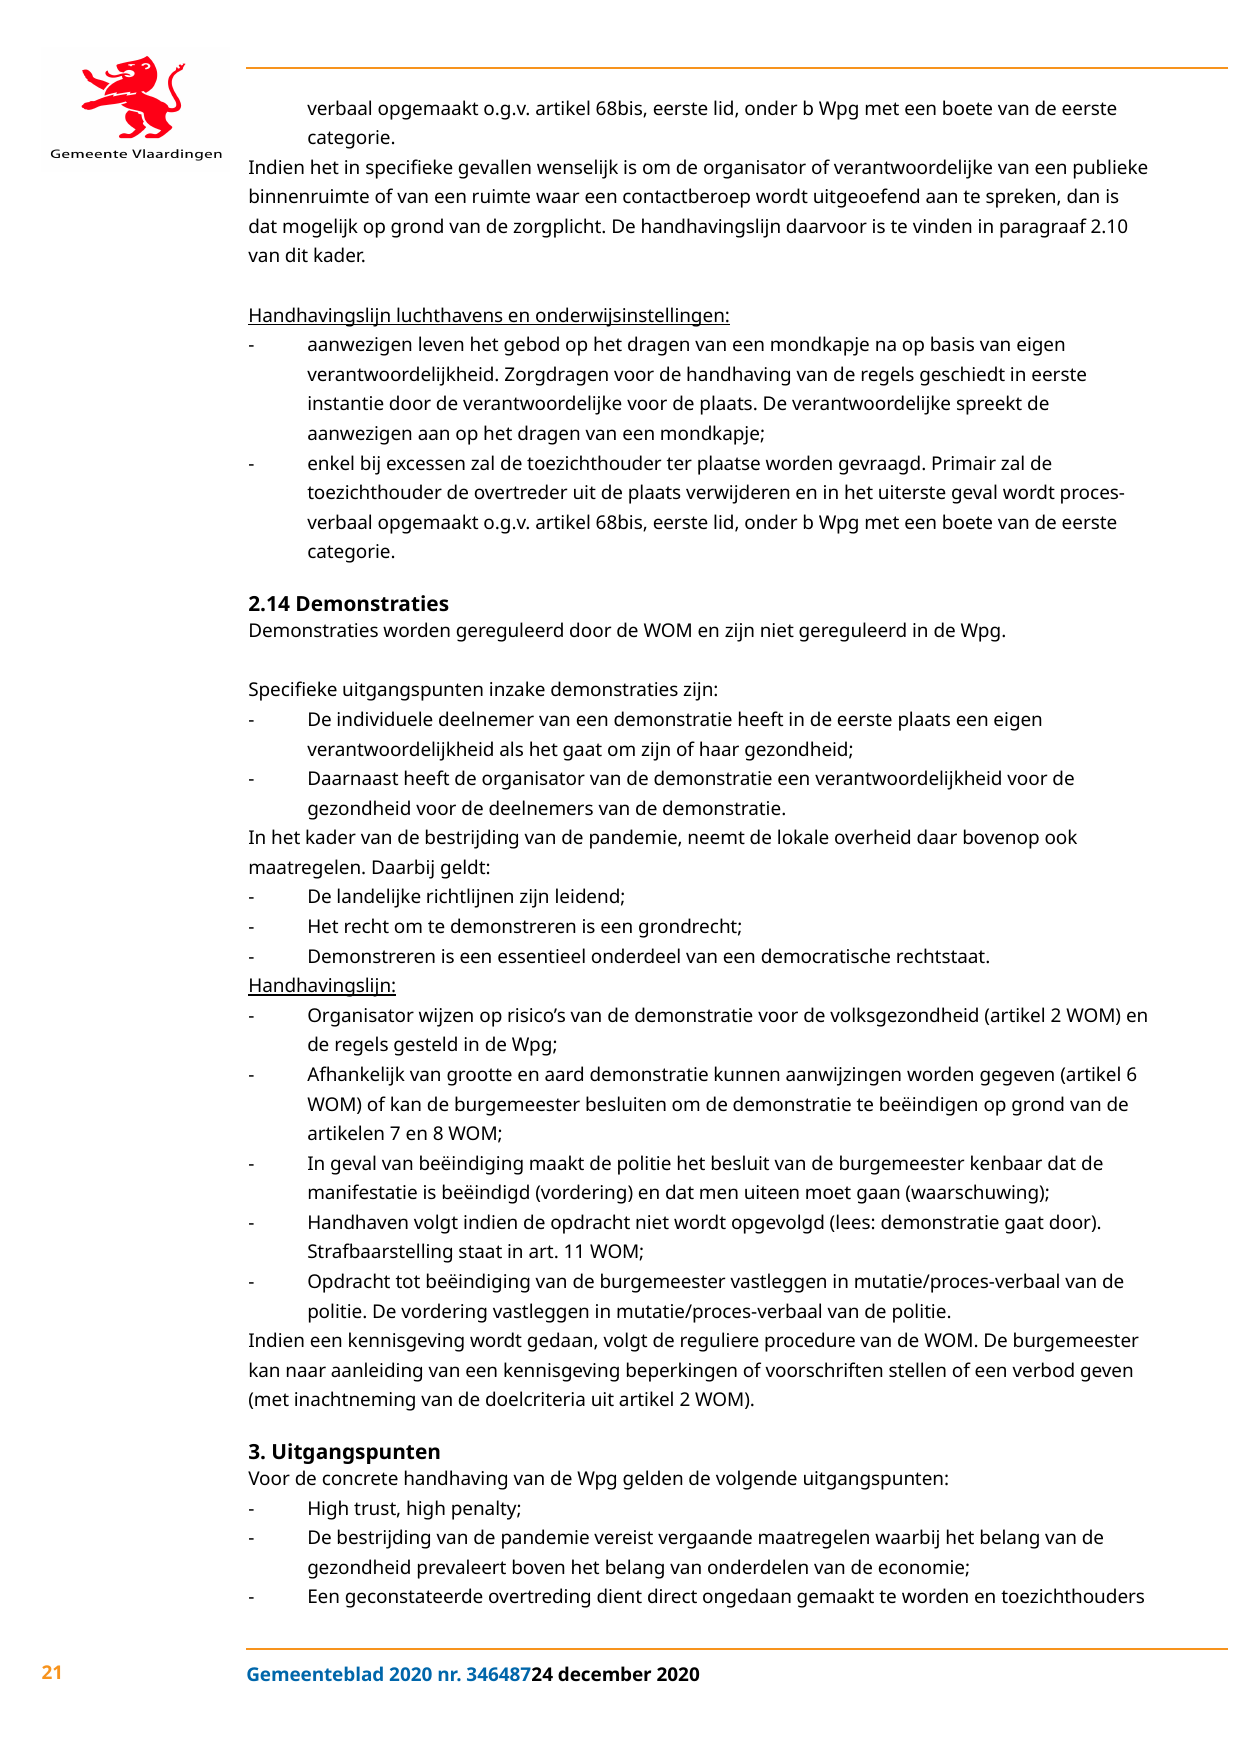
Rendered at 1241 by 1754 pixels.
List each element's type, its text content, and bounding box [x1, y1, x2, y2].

list In geval van beëindiging maakt de politie het besluit van de burgemeester kenbaar dat de manifestatie is beëindigd (vordering) en dat men uiteen moet gaan (waarschuwing); [248, 1150, 1152, 1205]
list De bestrijding van de pandemie vereist vergaande maatregelen waarbij het belang van de gezondheid prevaleert boven het belang van onderdelen van de economie; [248, 1524, 1152, 1580]
text Handhavingslijn: [248, 972, 1152, 998]
picture [41, 47, 231, 172]
list High trust, high penalty; [248, 1495, 1152, 1521]
list Handhaven volgt indien de opdracht niet wordt opgevolgd (lees: demonstratie gaat door). Strafbaarstelling staat in art. 11 WOM; [248, 1209, 1152, 1264]
list enkel bij excessen zal de toezichthouder ter plaatse worden gevraagd. Primair zal de toezichthouder de overtreder uit de plaats verwijderen en in het uiterste geval wordt proces-verbaal opgemaakt o.g.v. artikel 68bis, eerste lid, onder b Wpg met een boete van de eerste categorie. [248, 450, 1152, 564]
text Indien het in specifieke gevallen wenselijk is om de organisator of verantwoordelijke van een publieke binnenruimte of van een ruimte waar een contactberoep wordt uitgeoefend aan te spreken, dan is dat mogelijk op grond van de zorgplicht. De handhavingslijn daarvoor is te vinden in paragraaf 2.10 van dit kader. [248, 154, 1152, 268]
list De landelijke richtlijnen zijn leidend; [248, 884, 1152, 909]
list Een geconstateerde overtreding dient direct ongedaan gemaakt te worden en toezichthouders [248, 1584, 1152, 1609]
text Specifieke uitgangspunten inzake demonstraties zijn: [248, 677, 1152, 702]
text 2.14 Demonstraties [248, 589, 1152, 617]
list Het recht om te demonstreren is een grondrecht; [248, 913, 1152, 939]
list Organisator wijzen op risico’s van de demonstratie voor de volksgezondheid (artikel 2 WOM) en de regels gesteld in de Wpg; [248, 1002, 1152, 1057]
list Daarnaast heeft de organisator van de demonstratie een verantwoordelijkheid voor de gezondheid voor de deelnemers van de demonstratie. [248, 765, 1152, 821]
text Voor de concrete handhaving van de Wpg gelden de volgende uitgangspunten: [248, 1465, 1152, 1491]
list Opdracht tot beëindiging van de burgemeester vastleggen in mutatie/proces-verbaal van de politie. De vordering vastleggen in mutatie/proces-verbaal van de politie. [248, 1268, 1152, 1323]
text 3. Uitgangspunten [248, 1437, 1152, 1465]
text Indien een kennisgeving wordt gedaan, volgt de reguliere procedure van de WOM. De burgemeester kan naar aanleiding van een kennisgeving beperkingen of voorschriften stellen of een verbod geven (met inachtneming van de doelcriteria uit artikel 2 WOM). [248, 1327, 1152, 1412]
list Demonstreren is een essentieel onderdeel van een democratische rechtstaat. [248, 943, 1152, 968]
list De individuele deelnemer van een demonstratie heeft in de eerste plaats een eigen verantwoordelijkheid als het gaat om zijn of haar gezondheid; [248, 706, 1152, 761]
text Handhavingslijn luchthavens en onderwijsinstellingen: [248, 302, 1152, 328]
list verbaal opgemaakt o.g.v. artikel 68bis, eerste lid, onder b Wpg met een boete van de eerste categorie. [248, 95, 1152, 150]
text Demonstraties worden gereguleerd door de WOM en zijn niet gereguleerd in de Wpg. [248, 617, 1152, 643]
list aanwezigen leven het gebod op het dragen van een mondkapje na op basis van eigen verantwoordelijkheid. Zorgdragen voor de handhaving van de regels geschiedt in eerste instantie door de verantwoordelijke voor de plaats. De verantwoordelijke spreekt de aanwezigen aan op het dragen van een mondkapje; [248, 331, 1152, 446]
list Afhankelijk van grootte en aard demonstratie kunnen aanwijzingen worden gegeven (artikel 6 WOM) of kan de burgemeester besluiten om de demonstratie te beëindigen op grond van de artikelen 7 en 8 WOM; [248, 1061, 1152, 1146]
text In het kader van de bestrijding van de pandemie, neemt de lokale overheid daar bovenop ook maatregelen. Daarbij geldt: [248, 824, 1152, 880]
